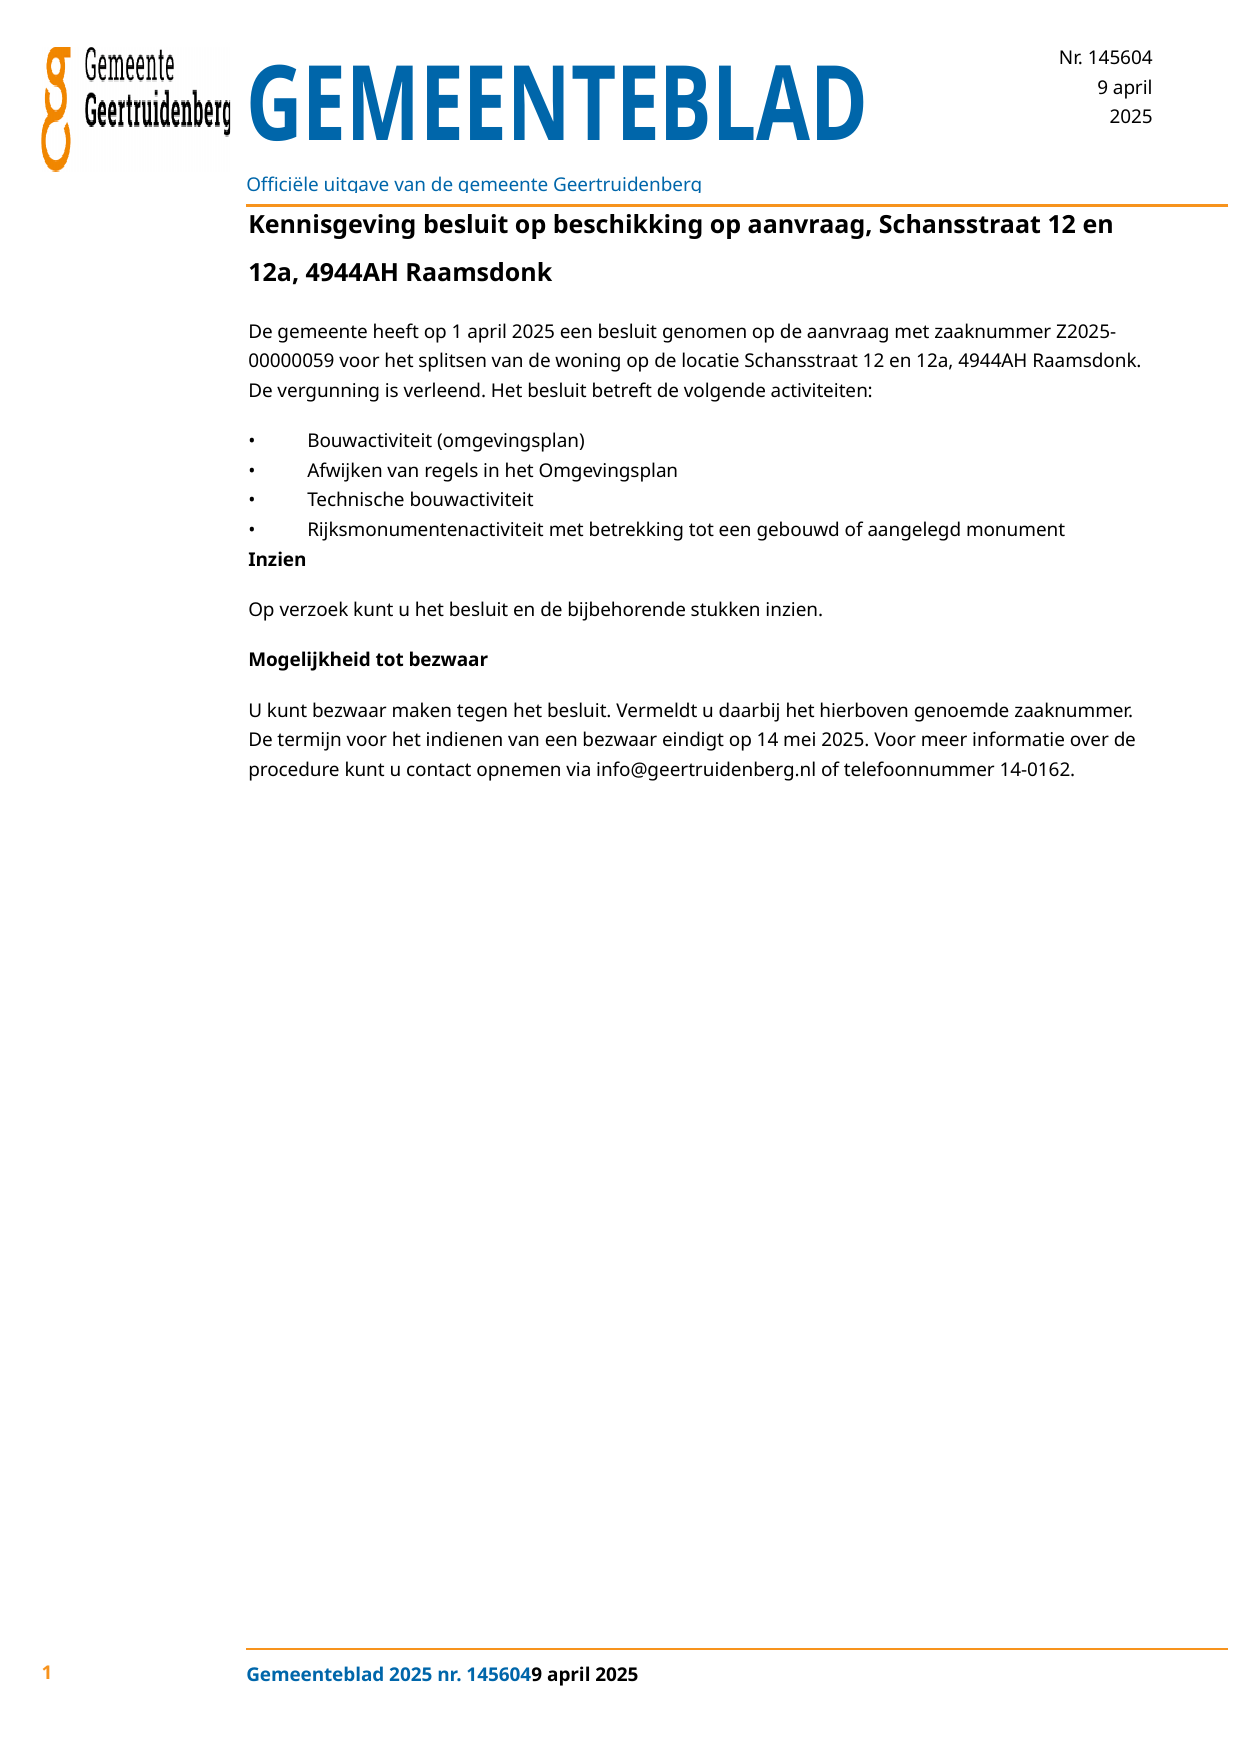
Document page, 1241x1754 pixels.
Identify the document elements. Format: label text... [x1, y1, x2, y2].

text U kunt bezwaar maken tegen het besluit. Vermeldt u daarbij het hierboven genoemde zaaknummer. De termijn voor het indienen van een bezwaar eindigt op 14 mei 2025. Voor meer informatie over de procedure kunt u contact opnemen via info@geertruidenberg.nl of telefoonnummer 14-0162. [248, 697, 1152, 782]
text De gemeente heeft op 1 april 2025 een besluit genomen op de aanvraag met zaaknummer Z2025-00000059 voor het splitsen van de woning op de locatie Schansstraat 12 en 12a, 4944AH Raamsdonk. De vergunning is verleend. Het besluit betreft de volgende activiteiten: [248, 318, 1152, 403]
list Bouwactiviteit (omgevingsplan) [248, 427, 1152, 453]
text Mogelijkheid tot bezwaar [248, 647, 1152, 672]
text Inzien [248, 546, 1152, 572]
list Afwijken van regels in het Omgevingsplan [248, 457, 1152, 483]
picture [41, 47, 231, 172]
text Kennisgeving besluit op beschikking op aanvraag, Schansstraat 12 en 12a, 4944AH Raamsdonk [248, 207, 1152, 288]
list Technische bouwactiviteit [248, 487, 1152, 512]
text Op verzoek kunt u het besluit en de bijbehorende stukken inzien. [248, 596, 1152, 622]
list Rijksmonumentenactiviteit met betrekking tot een gebouwd of aangelegd monument [248, 516, 1152, 542]
